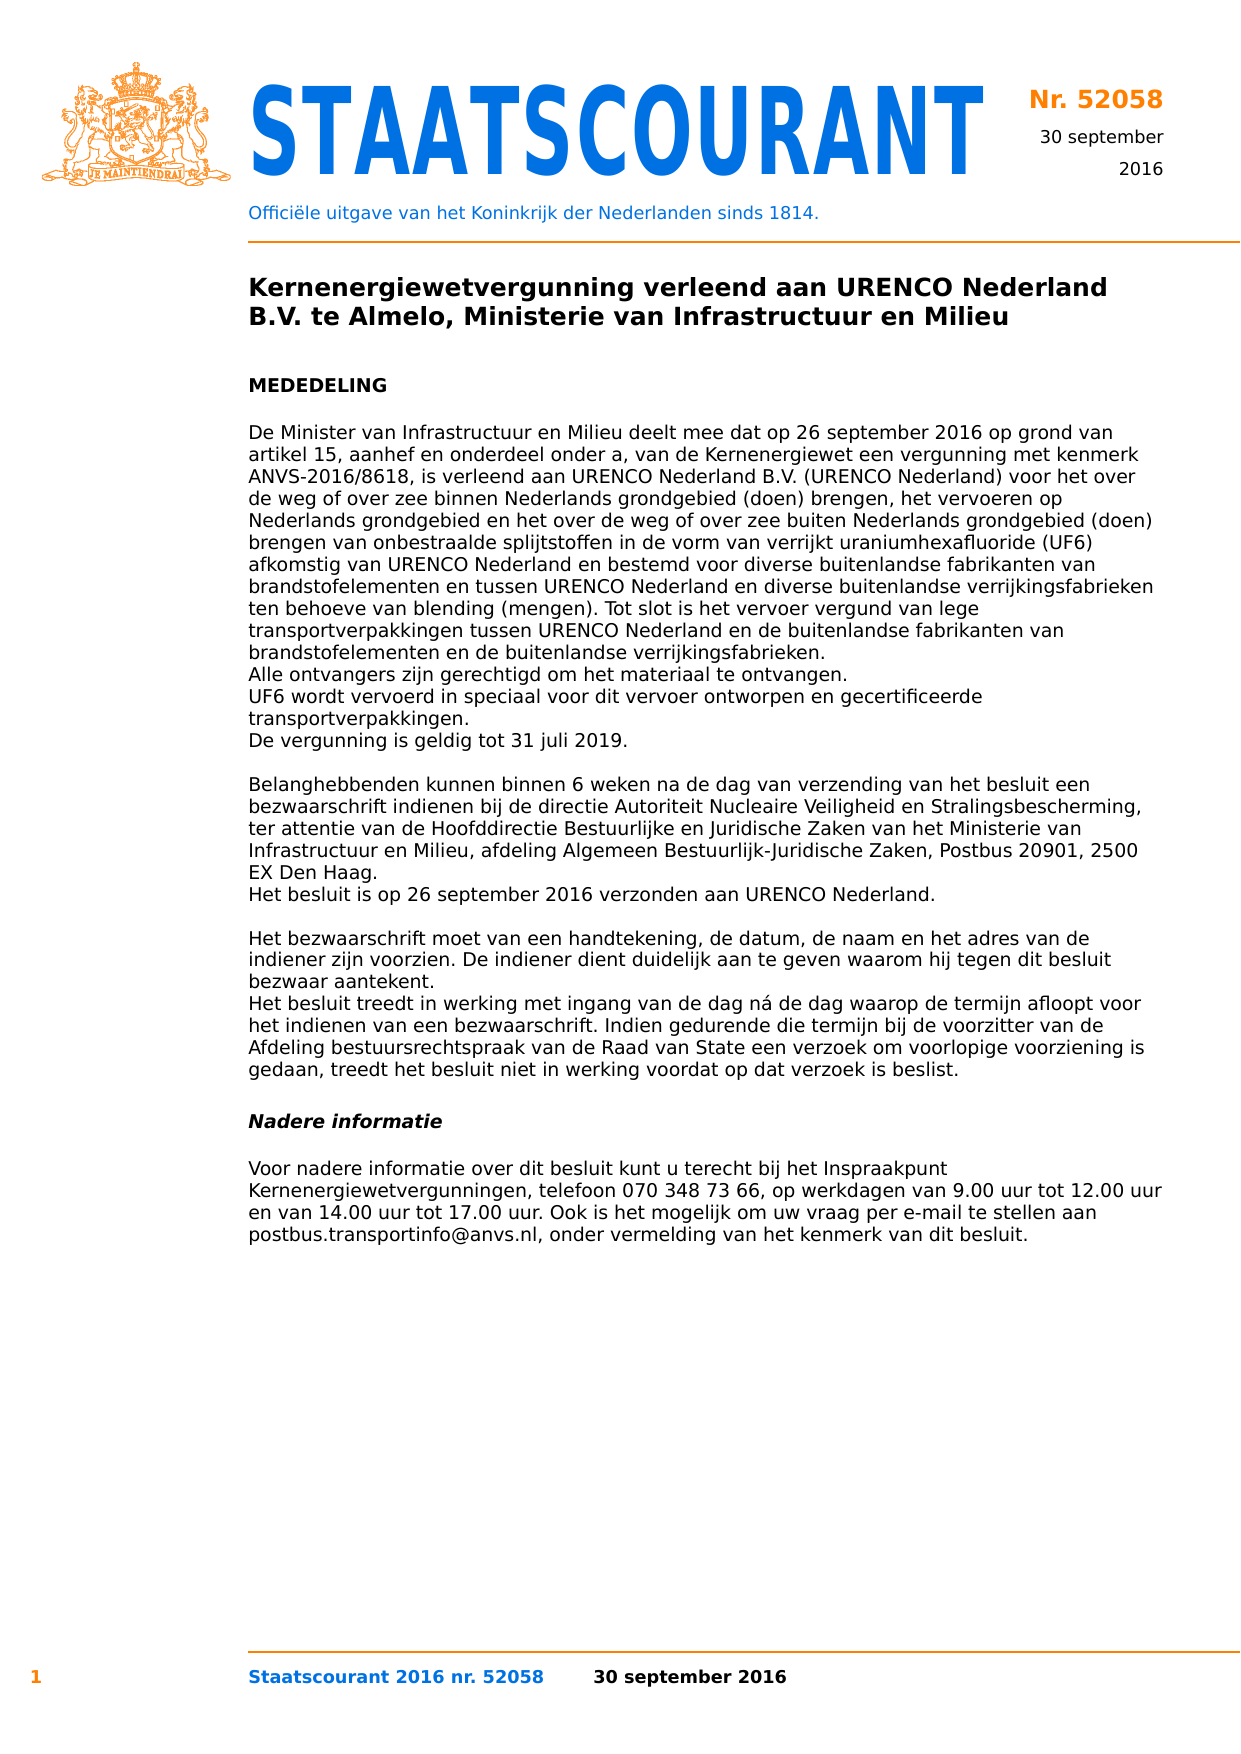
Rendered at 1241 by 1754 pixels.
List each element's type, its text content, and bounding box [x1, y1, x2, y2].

text Het besluit is op 26 september 2016 verzonden aan URENCO Nederland. [248, 883, 1163, 906]
subtitle MEDEDELING [248, 375, 1163, 397]
table_cell Officiële uitgave van het Koninkrijk der Nederlanden sinds 1814. [248, 203, 1240, 241]
text De Minister van Infrastructuur en Milieu deelt mee dat op 26 september 2016 op grond van artikel 15, aanhef en onderdeel onder a, van de Kernenergiewet een vergunning met kenmerk ANVS-2016/8618, is verleend aan URENCO Nederland B.V. (URENCO Nederland) voor het over de weg of over zee binnen Nederlands grondgebied (doen) brengen, het vervoeren op Nederlands grondgebied en het over de weg of over zee buiten Nederlands grondgebied (doen) brengen van onbestraalde splijtstoffen in de vorm van verrijkt uraniumhexafluoride (UF6) afkomstig van URENCO Nederland en bestemd voor diverse buitenlandse fabrikanten van brandstofelementen en tussen URENCO Nederland en diverse buitenlandse verrijkingsfabrieken ten behoeve van blending (mengen). Tot slot is het vervoer vergund van lege transportverpakkingen tussen URENCO Nederland en de buitenlandse fabrikanten van brandstofelementen en de buitenlandse verrijkingsfabrieken. [248, 422, 1163, 664]
table_header STAATSCOURANT [248, 62, 998, 203]
subtitle Kernenergiewetvergunning verleend aan URENCO Nederland B.V. te Almelo, Ministerie van Infrastructuur en Milieu [248, 273, 1163, 331]
subtitle Nadere informatie [248, 1111, 1163, 1133]
text Voor nadere informatie over dit besluit kunt u terecht bij het Inspraakpunt Kernenergiewetvergunningen, telefoon 070 348 73 66, op werkdagen van 9.00 uur tot 12.00 uur en van 14.00 uur tot 17.00 uur. Ook is het mogelijk om uw vraag per e-mail te stellen aan postbus.transportinfo@anvs.nl, onder vermelding van het kenmerk van dit besluit. [248, 1158, 1163, 1246]
picture [41, 62, 231, 186]
text De vergunning is geldig tot 31 juli 2019. [248, 730, 1163, 752]
text Het besluit treedt in werking met ingang van de dag ná de dag waarop de termijn afloopt voor het indienen van een bezwaarschrift. Indien gedurende die termijn bij de voorzitter van de Afdeling bestuursrechtspraak van de Raad van State een verzoek om voorlopige voorziening is gedaan, treedt het besluit niet in werking voordat op dat verzoek is beslist. [248, 993, 1163, 1081]
table_cell 2016 [998, 153, 1240, 203]
text Belanghebbenden kunnen binnen 6 weken na de dag van verzending van het besluit een bezwaarschrift indienen bij de directie Autoriteit Nucleaire Veiligheid en Stralingsbescherming, ter attentie van de Hoofddirectie Bestuurlijke en Juridische Zaken van het Ministerie van Infrastructuur en Milieu, afdeling Algemeen Bestuurlijk-Juridische Zaken, Postbus 20901, 2500 EX Den Haag. [248, 774, 1163, 883]
table_header [25, 62, 248, 241]
text Het bezwaarschrift moet van een handtekening, de datum, de naam en het adres van de indiener zijn voorzien. De indiener dient duidelijk aan te geven waarom hij tegen dit besluit bezwaar aantekent. [248, 927, 1163, 993]
table_header Nr. 52058 [998, 62, 1240, 121]
text Alle ontvangers zijn gerechtigd om het materiaal te ontvangen. [248, 664, 1163, 686]
table_cell 30 september [998, 121, 1240, 153]
text UF6 wordt vervoerd in speciaal voor dit vervoer ontworpen en gecertificeerde transportverpakkingen. [248, 686, 1163, 730]
